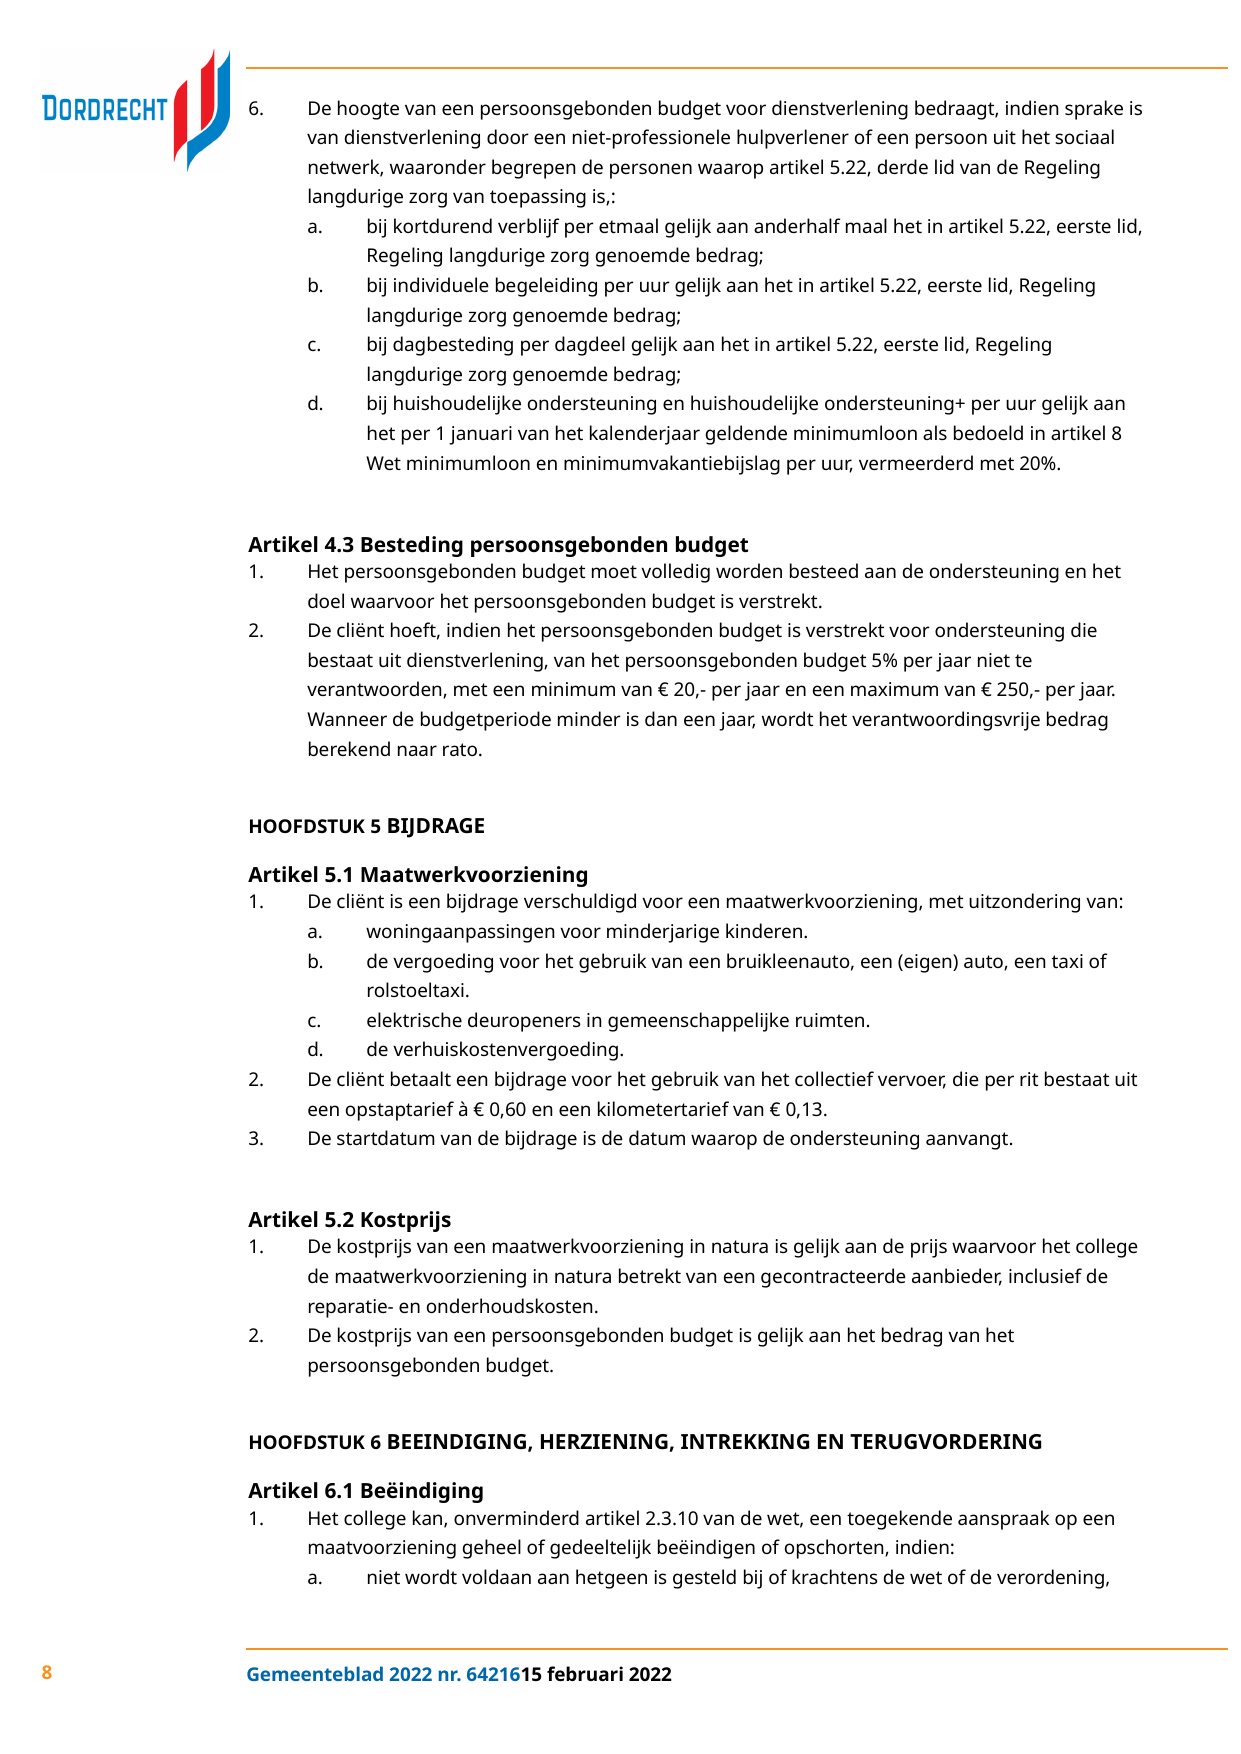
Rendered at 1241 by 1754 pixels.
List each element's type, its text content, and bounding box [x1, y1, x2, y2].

text HOOFDSTUK 6 BEEINDIGING, HERZIENING, INTREKKING EN TERUGVORDERING [248, 1427, 1152, 1456]
text Artikel 6.1 Beëindiging [248, 1477, 1152, 1505]
text Artikel 5.1 Maatwerkvoorziening [248, 860, 1152, 889]
text Artikel 4.3 Besteding persoonsgebonden budget [248, 530, 1152, 558]
list bij individuele begeleiding per uur gelijk aan het in artikel 5.22, eerste lid, Regeling langdurige zorg genoemde bedrag; [307, 272, 1152, 328]
text HOOFDSTUK 5 BIJDRAGE [248, 811, 1152, 839]
list De cliënt hoeft, indien het persoonsgebonden budget is verstrekt voor ondersteuning die bestaat uit dienstverlening, van het persoonsgebonden budget 5% per jaar niet te verantwoorden, met een minimum van € 20,- per jaar en een maximum van € 250,- per jaar. Wanneer de budgetperiode minder is dan een jaar, wordt het verantwoordingsvrije bedrag berekend naar rato. [248, 617, 1152, 761]
list Het college kan, onverminderd artikel 2.3.10 van de wet, een toegekende aanspraak op een maatvoorziening geheel of gedeeltelijk beëindigen of opschorten, indien: [248, 1505, 1152, 1560]
list Het persoonsgebonden budget moet volledig worden besteed aan de ondersteuning en het doel waarvoor het persoonsgebonden budget is verstrekt. [248, 558, 1152, 613]
picture [41, 47, 231, 172]
list niet wordt voldaan aan hetgeen is gesteld bij of krachtens de wet of de verordening, [307, 1564, 1152, 1590]
list elektrische deuropeners in gemeenschappelijke ruimten. [307, 1007, 1152, 1033]
list bij huishoudelijke ondersteuning en huishoudelijke ondersteuning+ per uur gelijk aan het per 1 januari van het kalenderjaar geldende minimumloon als bedoeld in artikel 8 Wet minimumloon en minimumvakantiebijslag per uur, vermeerderd met 20%. [307, 391, 1152, 476]
list De kostprijs van een maatwerkvoorziening in natura is gelijk aan de prijs waarvoor het college de maatwerkvoorziening in natura betrekt van een gecontracteerde aanbieder, inclusief de reparatie- en onderhoudskosten. [248, 1234, 1152, 1319]
list bij dagbesteding per dagdeel gelijk aan het in artikel 5.22, eerste lid, Regeling langdurige zorg genoemde bedrag; [307, 331, 1152, 387]
list De kostprijs van een persoonsgebonden budget is gelijk aan het bedrag van het persoonsgebonden budget. [248, 1322, 1152, 1378]
text Artikel 5.2 Kostprijs [248, 1205, 1152, 1234]
list De cliënt betaalt een bijdrage voor het gebruik van het collectief vervoer, die per rit bestaat uit een opstaptarief à € 0,60 en een kilometertarief van € 0,13. [248, 1066, 1152, 1121]
list de vergoeding voor het gebruik van een bruikleenauto, een (eigen) auto, een taxi of rolstoeltaxi. [307, 948, 1152, 1003]
list De startdatum van de bijdrage is de datum waarop de ondersteuning aanvangt. [248, 1125, 1152, 1151]
list De hoogte van een persoonsgebonden budget voor dienstverlening bedraagt, indien sprake is van dienstverlening door een niet-professionele hulpverlener of een persoon uit het sociaal netwerk, waaronder begrepen de personen waarop artikel 5.22, derde lid van de Regeling langdurige zorg van toepassing is,: [248, 95, 1152, 209]
list woningaanpassingen voor minderjarige kinderen. [307, 918, 1152, 944]
list de verhuiskostenvergoeding. [307, 1037, 1152, 1062]
list bij kortdurend verblijf per etmaal gelijk aan anderhalf maal het in artikel 5.22, eerste lid, Regeling langdurige zorg genoemde bedrag; [307, 213, 1152, 268]
list De cliënt is een bijdrage verschuldigd voor een maatwerkvoorziening, met uitzondering van: [248, 889, 1152, 914]
